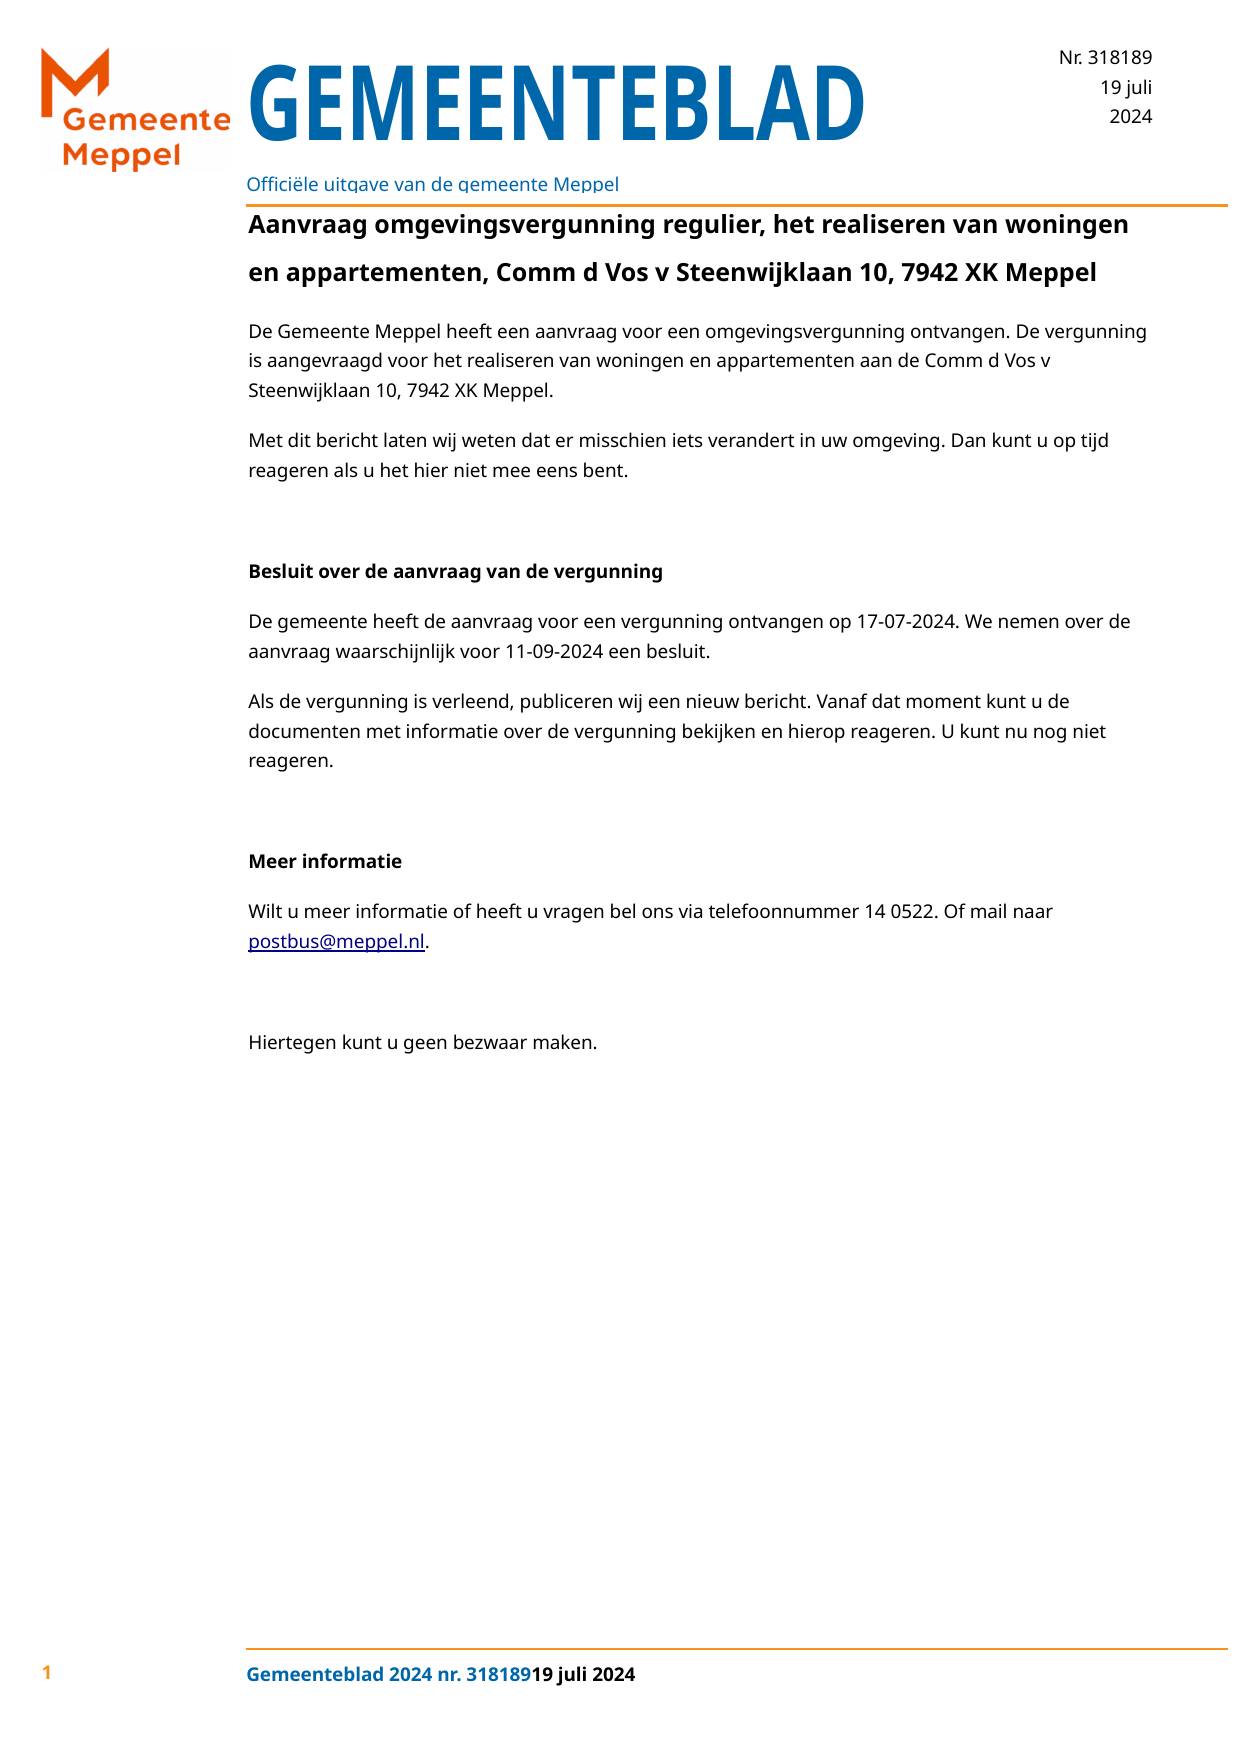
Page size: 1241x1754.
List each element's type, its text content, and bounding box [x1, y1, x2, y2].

text Aanvraag omgevingsvergunning regulier, het realiseren van woningen en appartementen, Comm d Vos v Steenwijklaan 10, 7942 XK Meppel [248, 207, 1152, 288]
text Hiertegen kunt u geen bezwaar maken. [248, 1029, 1152, 1055]
text Als de vergunning is verleend, publiceren wij een nieuw bericht. Vanaf dat moment kunt u de documenten met informatie over de vergunning bekijken en hierop reageren. U kunt nu nog niet reageren. [248, 688, 1152, 773]
text Besluit over de aanvraag van de vergunning [248, 558, 1152, 584]
text De Gemeente Meppel heeft een aanvraag voor een omgevingsvergunning ontvangen. De vergunning is aangevraagd voor het realiseren van woningen en appartementen aan de Comm d Vos v Steenwijklaan 10, 7942 XK Meppel. [248, 318, 1152, 403]
text De gemeente heeft de aanvraag voor een vergunning ontvangen op 17-07-2024. We nemen over de aanvraag waarschijnlijk voor 11-09-2024 een besluit. [248, 608, 1152, 664]
text Meer informatie [248, 848, 1152, 874]
text Met dit bericht laten wij weten dat er misschien iets verandert in uw omgeving. Dan kunt u op tijd reageren als u het hier niet mee eens bent. [248, 427, 1152, 483]
picture [41, 47, 231, 172]
text Wilt u meer informatie of heeft u vragen bel ons via telefoonnummer 14 0522. Of mail naar postbus@meppel.nl. [248, 899, 1152, 954]
